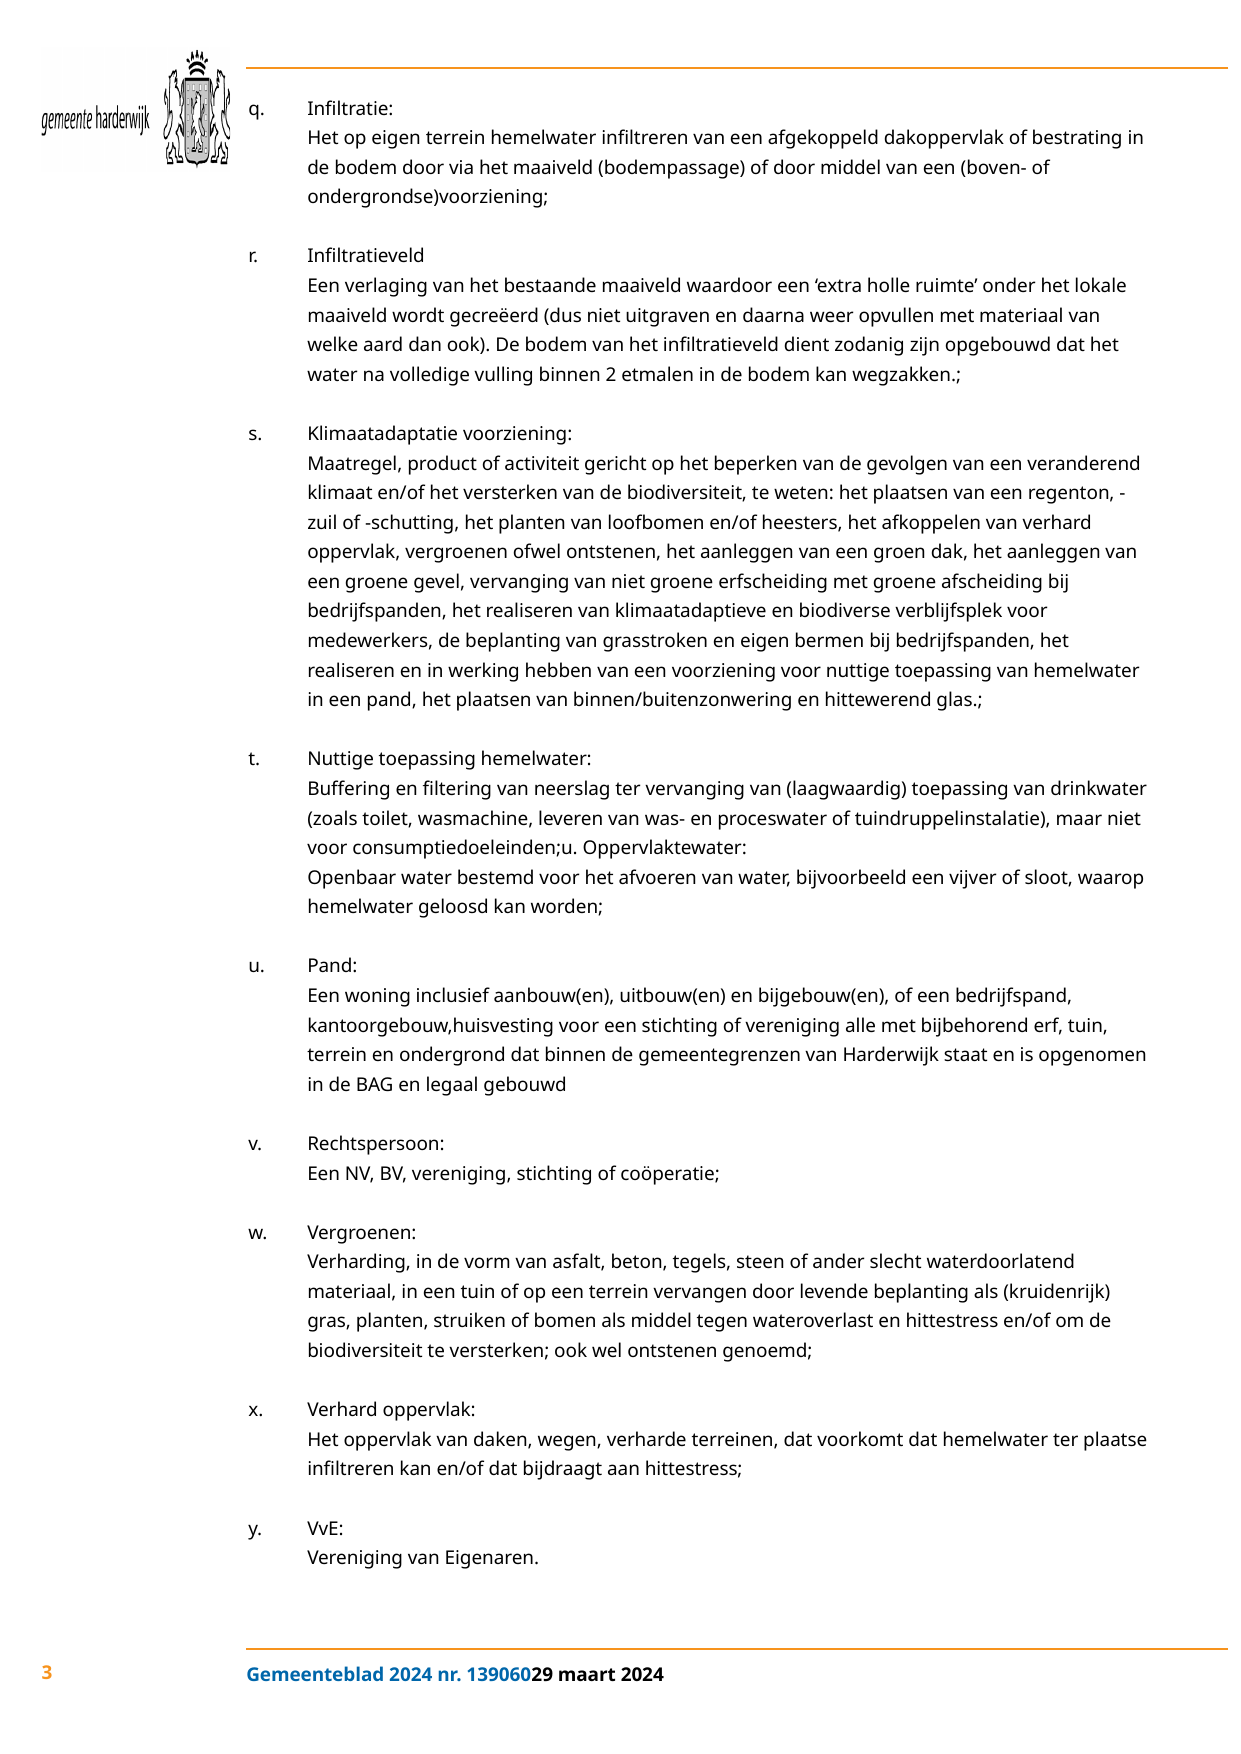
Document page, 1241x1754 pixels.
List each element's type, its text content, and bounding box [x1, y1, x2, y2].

list Een NV, BV, vereniging, stichting of coöperatie; [248, 1160, 1152, 1186]
list Het op eigen terrein hemelwater infiltreren van een afgekoppeld dakoppervlak of bestrating in de bodem door via het maaiveld (bodempassage) of door middel van een (boven- of ondergrondse)voorziening; [248, 124, 1152, 209]
list Een verlaging van het bestaande maaiveld waardoor een ‘extra holle ruimte’ onder het lokale maaiveld wordt gecreëerd (dus niet uitgraven en daarna weer opvullen met materiaal van welke aard dan ook). De bodem van het infiltratieveld dient zodanig zijn opgebouwd dat het water na volledige vulling binnen 2 etmalen in de bodem kan wegzakken.; [248, 272, 1152, 387]
picture [41, 47, 231, 172]
list Maatregel, product of activiteit gericht op het beperken van de gevolgen van een veranderend klimaat en/of het versterken van de biodiversiteit, te weten: het plaatsen van een regenton, -zuil of -schutting, het planten van loofbomen en/of heesters, het afkoppelen van verhard oppervlak, vergroenen ofwel ontstenen, het aanleggen van een groen dak, het aanleggen van een groene gevel, vervanging van niet groene erfscheiding met groene afscheiding bij bedrijfspanden, het realiseren van klimaatadaptieve en biodiverse verblijfsplek voor medewerkers, de beplanting van grasstroken en eigen bermen bij bedrijfspanden, het realiseren en in werking hebben van een voorziening voor nuttige toepassing van hemelwater in een pand, het plaatsen van binnen/buitenzonwering en hittewerend glas.; [248, 450, 1152, 712]
list Openbaar water bestemd voor het afvoeren van water, bijvoorbeeld een vijver of sloot, waarop hemelwater geloosd kan worden; [248, 864, 1152, 919]
list Het oppervlak van daken, wegen, verharde terreinen, dat voorkomt dat hemelwater ter plaatse infiltreren kan en/of dat bijdraagt aan hittestress; [248, 1426, 1152, 1481]
list Verhard oppervlak: [248, 1396, 1152, 1422]
list Een woning inclusief aanbouw(en), uitbouw(en) en bijgebouw(en), of een bedrijfspand, kantoorgebouw,huisvesting voor een stichting of vereniging alle met bijbehorend erf, tuin, terrein en ondergrond dat binnen de gemeentegrenzen van Harderwijk staat en is opgenomen in de BAG en legaal gebouwd [248, 982, 1152, 1097]
list Buffering en filtering van neerslag ter vervanging van (laagwaardig) toepassing van drinkwater (zoals toilet, wasmachine, leveren van was- en proceswater of tuindruppelinstalatie), maar niet voor consumptiedoeleinden;u. Oppervlaktewater: [248, 775, 1152, 860]
list VvE: [248, 1515, 1152, 1541]
list Pand: [248, 953, 1152, 978]
list Nuttige toepassing hemelwater: [248, 746, 1152, 771]
list Vereniging van Eigenaren. [248, 1544, 1152, 1570]
list Verharding, in de vorm van asfalt, beton, tegels, steen of ander slecht waterdoorlatend materiaal, in een tuin of op een terrein vervangen door levende beplanting als (kruidenrijk) gras, planten, struiken of bomen als middel tegen wateroverlast en hittestress en/of om de biodiversiteit te versterken; ook wel ontstenen genoemd; [248, 1248, 1152, 1363]
list Rechtspersoon: [248, 1130, 1152, 1156]
list Klimaatadaptatie voorziening: [248, 420, 1152, 446]
list Infiltratieveld [248, 243, 1152, 268]
list Infiltratie: [248, 95, 1152, 121]
list Vergroenen: [248, 1219, 1152, 1245]
